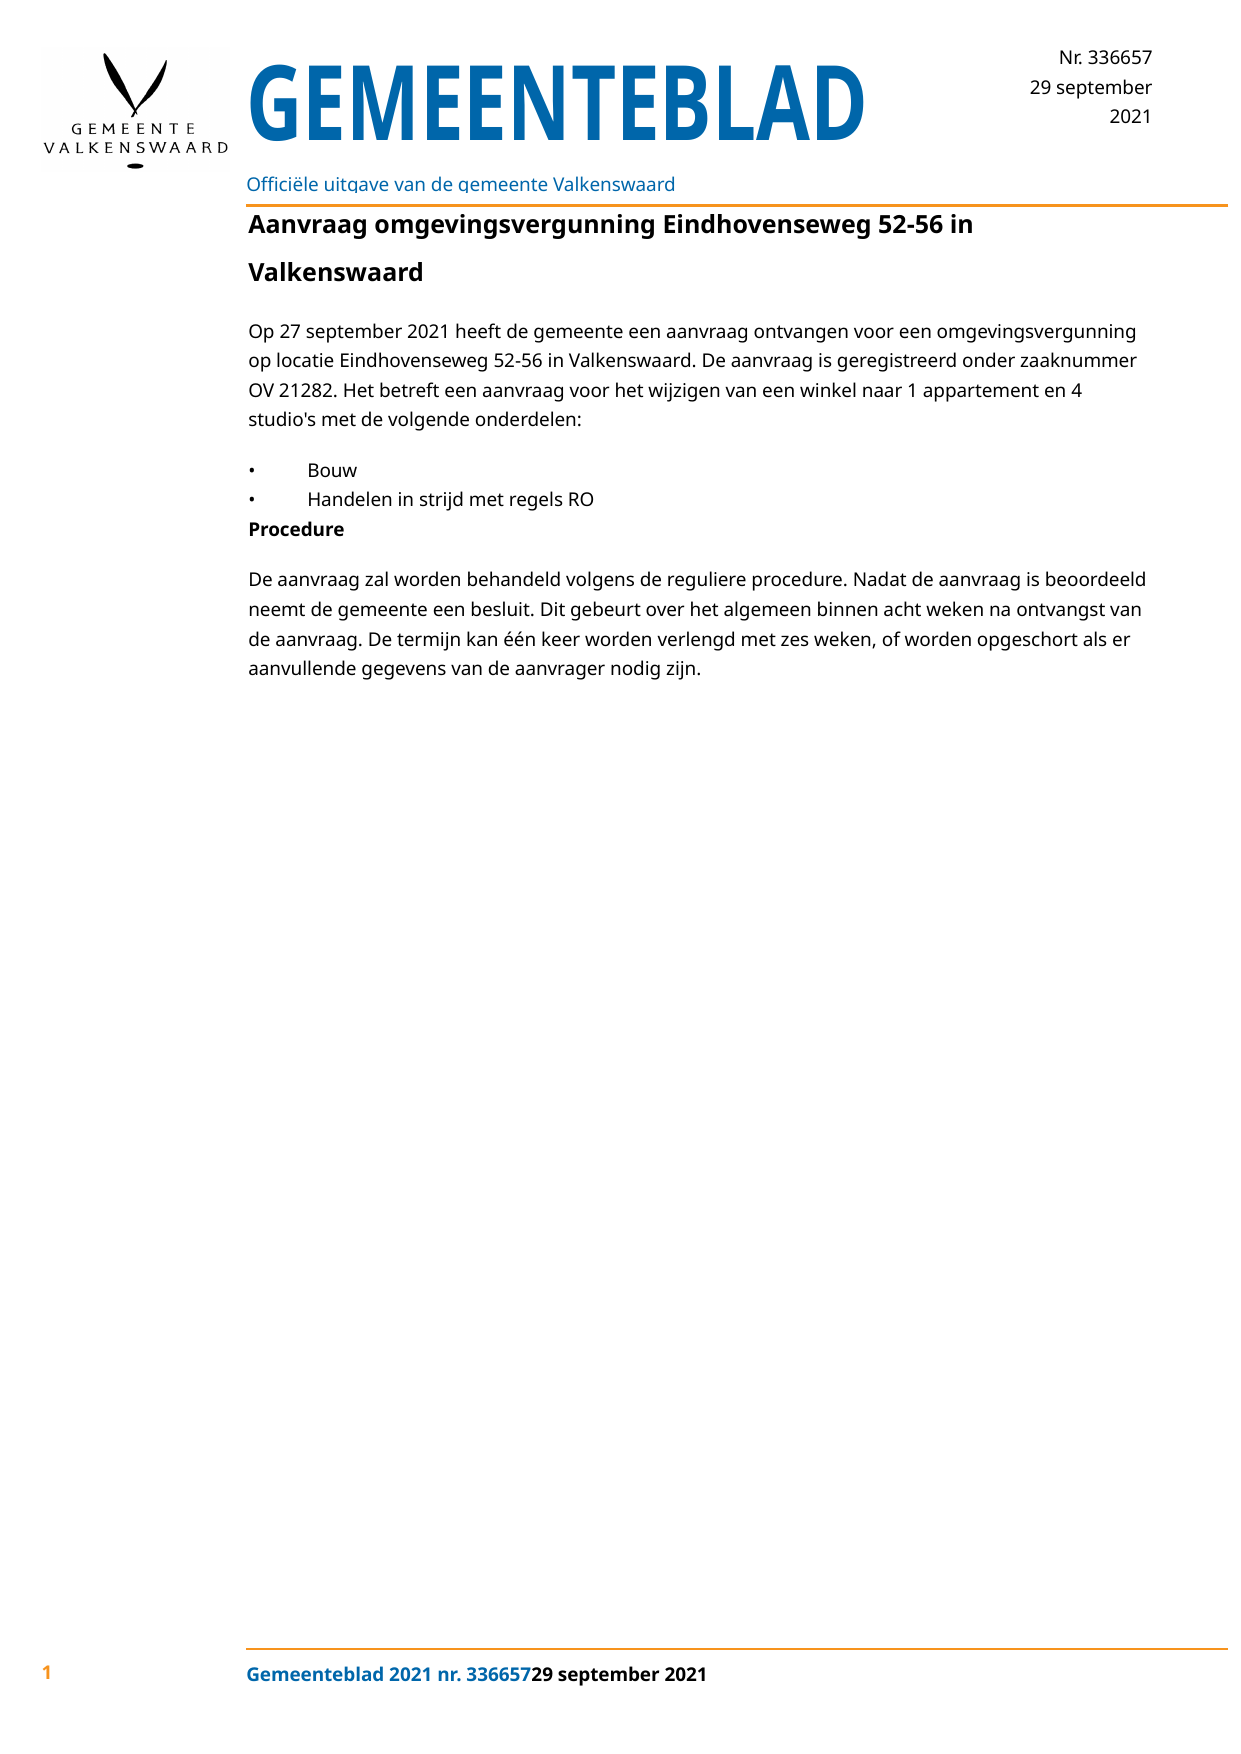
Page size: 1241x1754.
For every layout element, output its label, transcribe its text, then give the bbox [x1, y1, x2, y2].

list Handelen in strijd met regels RO [248, 487, 1152, 512]
text Procedure [248, 516, 1152, 542]
text De aanvraag zal worden behandeld volgens de reguliere procedure. Nadat de aanvraag is beoordeeld neemt de gemeente een besluit. Dit gebeurt over het algemeen binnen acht weken na ontvangst van de aanvraag. De termijn kan één keer worden verlengd met zes weken, of worden opgeschort als er aanvullende gegevens van de aanvrager nodig zijn. [248, 567, 1152, 681]
text Aanvraag omgevingsvergunning Eindhovenseweg 52-56 in Valkenswaard [248, 207, 1152, 288]
text Op 27 september 2021 heeft de gemeente een aanvraag ontvangen voor een omgevingsvergunning op locatie Eindhovenseweg 52-56 in Valkenswaard. De aanvraag is geregistreerd onder zaaknummer OV 21282. Het betreft een aanvraag voor het wijzigen van een winkel naar 1 appartement en 4 studio's met de volgende onderdelen: [248, 318, 1152, 432]
list Bouw [248, 457, 1152, 483]
picture [41, 47, 231, 172]
